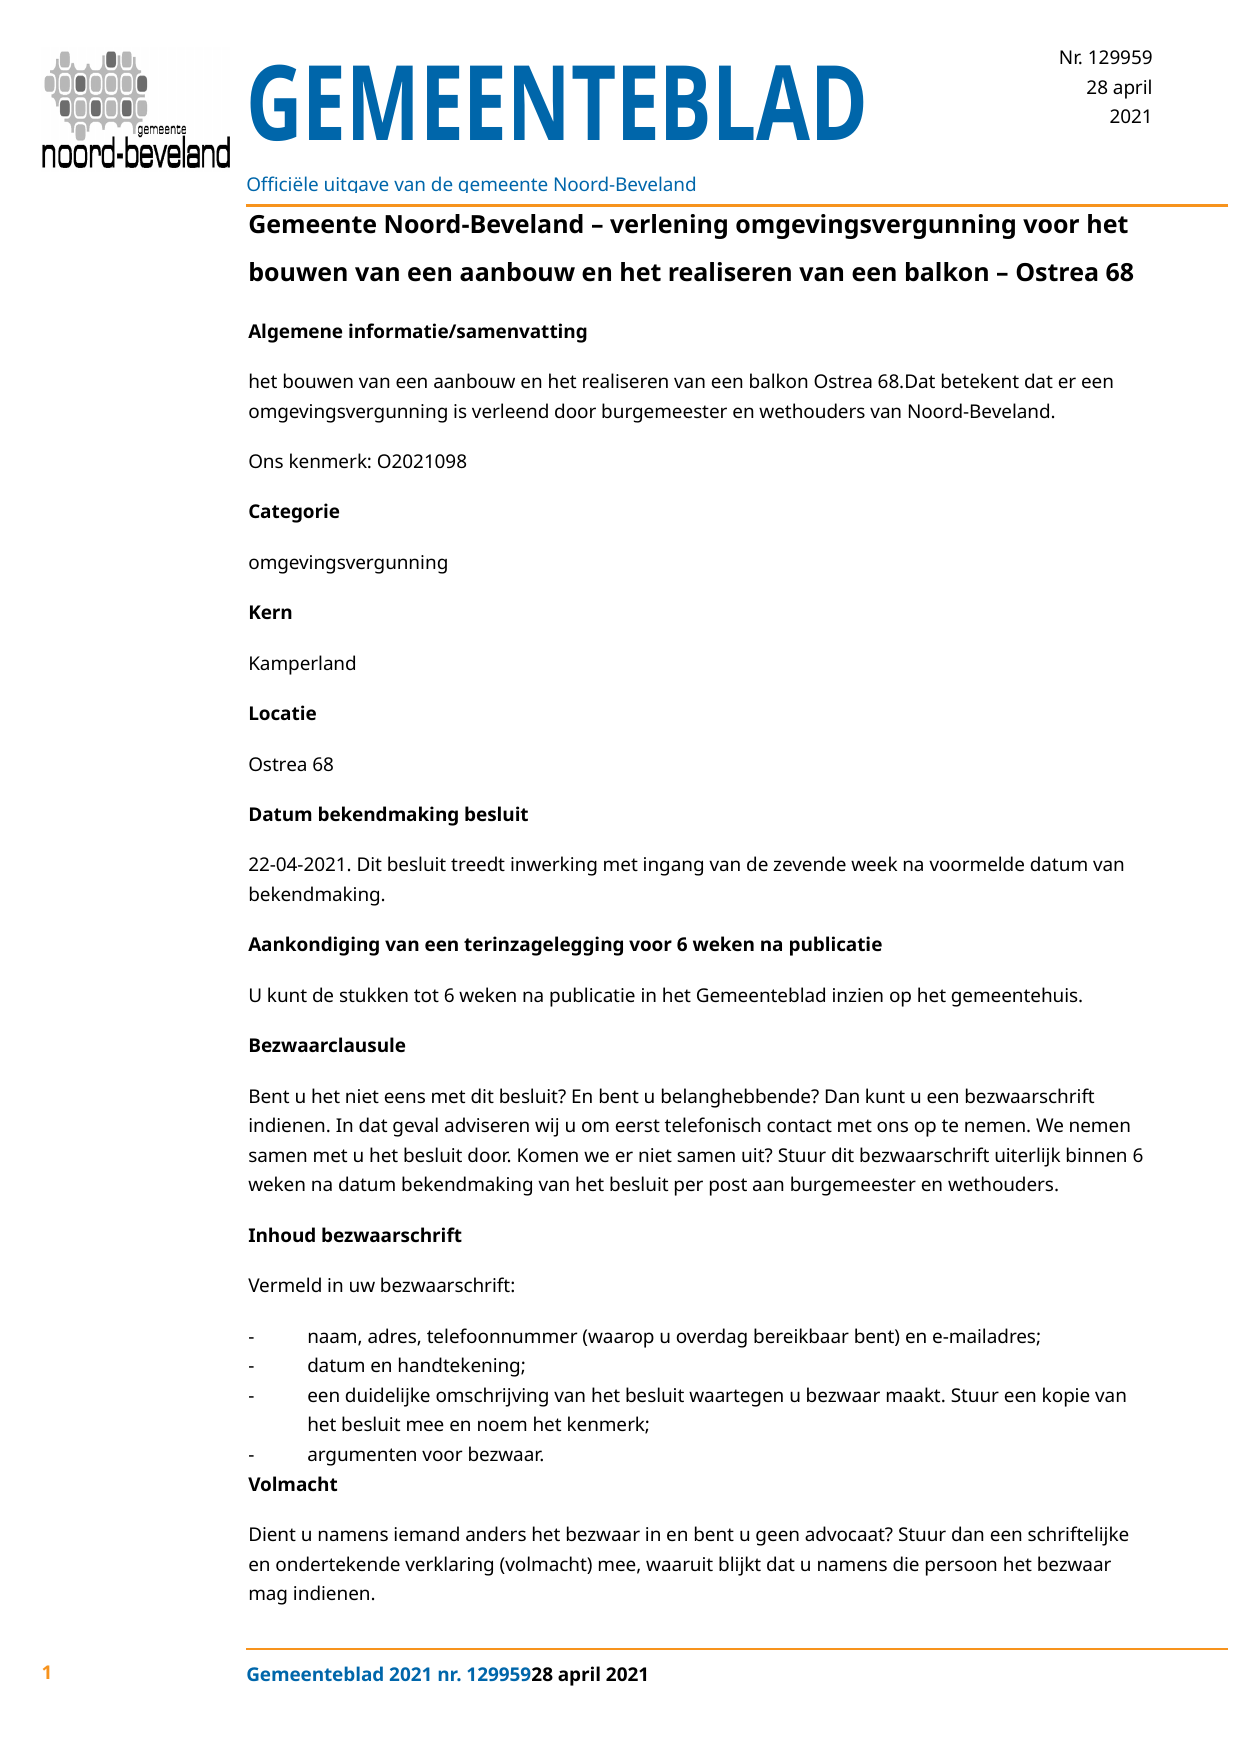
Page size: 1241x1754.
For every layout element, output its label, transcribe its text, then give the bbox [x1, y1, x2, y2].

list argumenten voor bezwaar. [248, 1441, 1152, 1467]
text Volmacht [248, 1471, 1152, 1497]
text Gemeente Noord-Beveland – verlening omgevingsvergunning voor het bouwen van een aanbouw en het realiseren van een balkon – Ostrea 68 [248, 207, 1152, 288]
text Aankondiging van een terinzagelegging voor 6 weken na publicatie [248, 932, 1152, 957]
text Bezwaarclausule [248, 1032, 1152, 1058]
text Ostrea 68 [248, 751, 1152, 777]
list datum en handtekening; [248, 1352, 1152, 1378]
text Inhoud bezwaarschrift [248, 1222, 1152, 1248]
text het bouwen van een aanbouw en het realiseren van een balkon Ostrea 68.Dat betekent dat er een omgevingsvergunning is verleend door burgemeester en wethouders van Noord-Beveland. [248, 368, 1152, 424]
text Categorie [248, 499, 1152, 524]
picture [41, 47, 231, 172]
text Kern [248, 599, 1152, 625]
text omgevingsvergunning [248, 549, 1152, 575]
text Bent u het niet eens met dit besluit? En bent u belanghebbende? Dan kunt u een bezwaarschrift indienen. In dat geval adviseren wij u om eerst telefonisch contact met ons op te nemen. We nemen samen met u het besluit door. Komen we er niet samen uit? Stuur dit bezwaarschrift uiterlijk binnen 6 weken na datum bekendmaking van het besluit per post aan burgemeester en wethouders. [248, 1083, 1152, 1197]
text Ons kenmerk: O2021098 [248, 448, 1152, 474]
list een duidelijke omschrijving van het besluit waartegen u bezwaar maakt. Stuur een kopie van het besluit mee en noem het kenmerk; [248, 1382, 1152, 1437]
text Dient u namens iemand anders het bezwaar in en bent u geen advocaat? Stuur dan een schriftelijke en ondertekende verklaring (volmacht) mee, waaruit blijkt dat u namens die persoon het bezwaar mag indienen. [248, 1521, 1152, 1606]
text Locatie [248, 700, 1152, 726]
text Vermeld in uw bezwaarschrift: [248, 1272, 1152, 1298]
text Kamperland [248, 650, 1152, 676]
text Datum bekendmaking besluit [248, 801, 1152, 827]
text U kunt de stukken tot 6 weken na publicatie in het Gemeenteblad inzien op het gemeentehuis. [248, 982, 1152, 1008]
text 22-04-2021. Dit besluit treedt inwerking met ingang van de zevende week na voormelde datum van bekendmaking. [248, 852, 1152, 907]
text Algemene informatie/samenvatting [248, 318, 1152, 344]
list naam, adres, telefoonnummer (waarop u overdag bereikbaar bent) en e-mailadres; [248, 1323, 1152, 1349]
